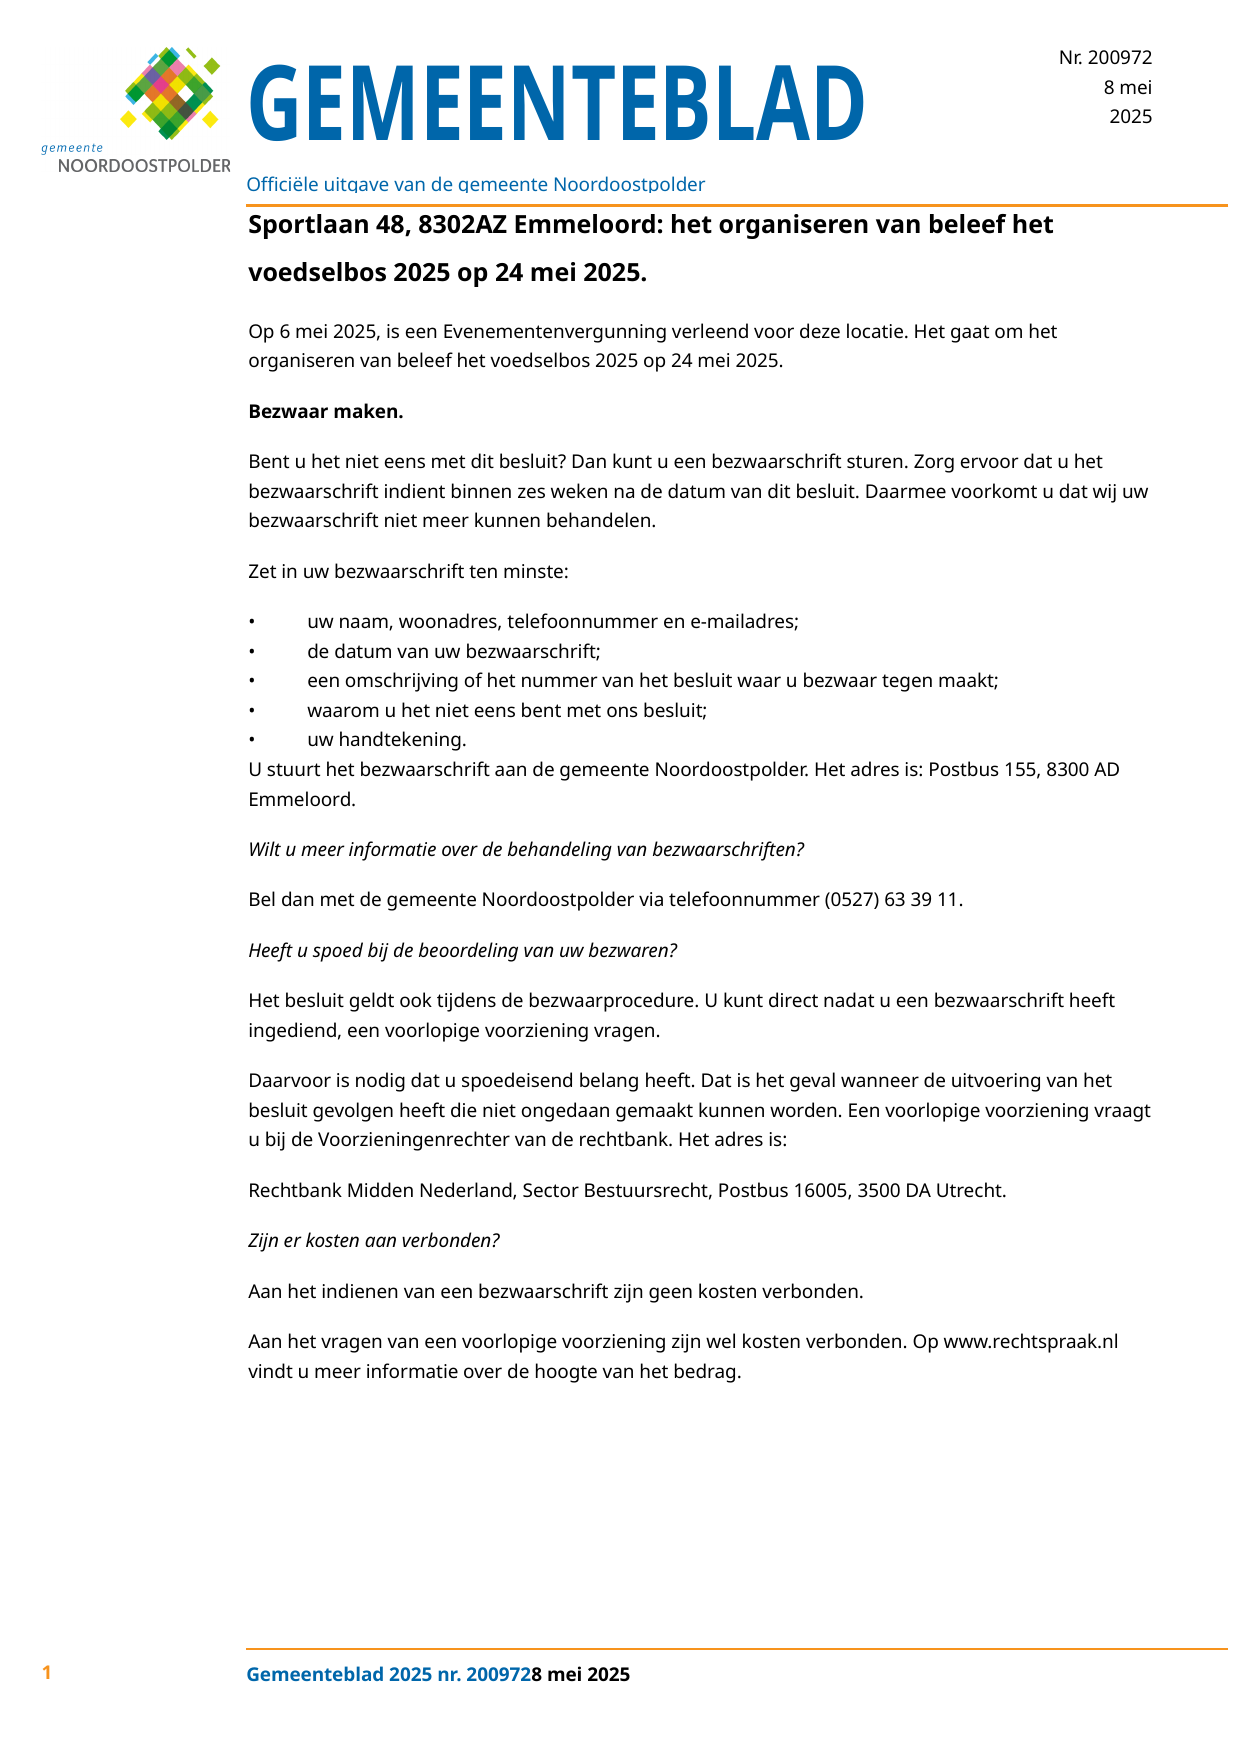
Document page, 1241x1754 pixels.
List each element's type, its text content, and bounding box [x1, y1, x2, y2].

text Zet in uw bezwaarschrift ten minste: [248, 558, 1152, 584]
text Bent u het niet eens met dit besluit? Dan kunt u een bezwaarschrift sturen. Zorg ervoor dat u het bezwaarschrift indient binnen zes weken na de datum van dit besluit. Daarmee voorkomt u dat wij uw bezwaarschrift niet meer kunnen behandelen. [248, 448, 1152, 533]
text Heeft u spoed bij de beoordeling van uw bezwaren? [248, 937, 1152, 963]
text Zijn er kosten aan verbonden? [248, 1227, 1152, 1253]
text Sportlaan 48, 8302AZ Emmeloord: het organiseren van beleef het voedselbos 2025 op 24 mei 2025. [248, 207, 1152, 288]
text Wilt u meer informatie over de behandeling van bezwaarschriften? [248, 836, 1152, 862]
text Aan het indienen van een bezwaarschrift zijn geen kosten verbonden. [248, 1278, 1152, 1304]
list waarom u het niet eens bent met ons besluit; [248, 697, 1152, 723]
list uw handtekening. [248, 727, 1152, 752]
list de datum van uw bezwaarschrift; [248, 638, 1152, 664]
text Op 6 mei 2025, is een Evenementenvergunning verleend voor deze locatie. Het gaat om het organiseren van beleef het voedselbos 2025 op 24 mei 2025. [248, 318, 1152, 373]
text Rechtbank Midden Nederland, Sector Bestuursrecht, Postbus 16005, 3500 DA Utrecht. [248, 1177, 1152, 1203]
text Bezwaar maken. [248, 398, 1152, 424]
text U stuurt het bezwaarschrift aan de gemeente Noordoostpolder. Het adres is: Postbus 155, 8300 AD Emmeloord. [248, 756, 1152, 812]
list uw naam, woonadres, telefoonnummer en e-mailadres; [248, 608, 1152, 634]
text Daarvoor is nodig dat u spoedeisend belang heeft. Dat is het geval wanneer de uitvoering van het besluit gevolgen heeft die niet ongedaan gemaakt kunnen worden. Een voorlopige voorziening vraagt u bij de Voorzieningenrechter van de rechtbank. Het adres is: [248, 1067, 1152, 1152]
text Het besluit geldt ook tijdens de bezwaarprocedure. U kunt direct nadat u een bezwaarschrift heeft ingediend, een voorlopige voorziening vragen. [248, 987, 1152, 1043]
text Aan het vragen van een voorlopige voorziening zijn wel kosten verbonden. Op www.rechtspraak.nl vindt u meer informatie over de hoogte van het bedrag. [248, 1328, 1152, 1384]
list een omschrijving of het nummer van het besluit waar u bezwaar tegen maakt; [248, 667, 1152, 693]
picture [41, 47, 231, 172]
text Bel dan met de gemeente Noordoostpolder via telefoonnummer (0527) 63 39 11. [248, 887, 1152, 912]
